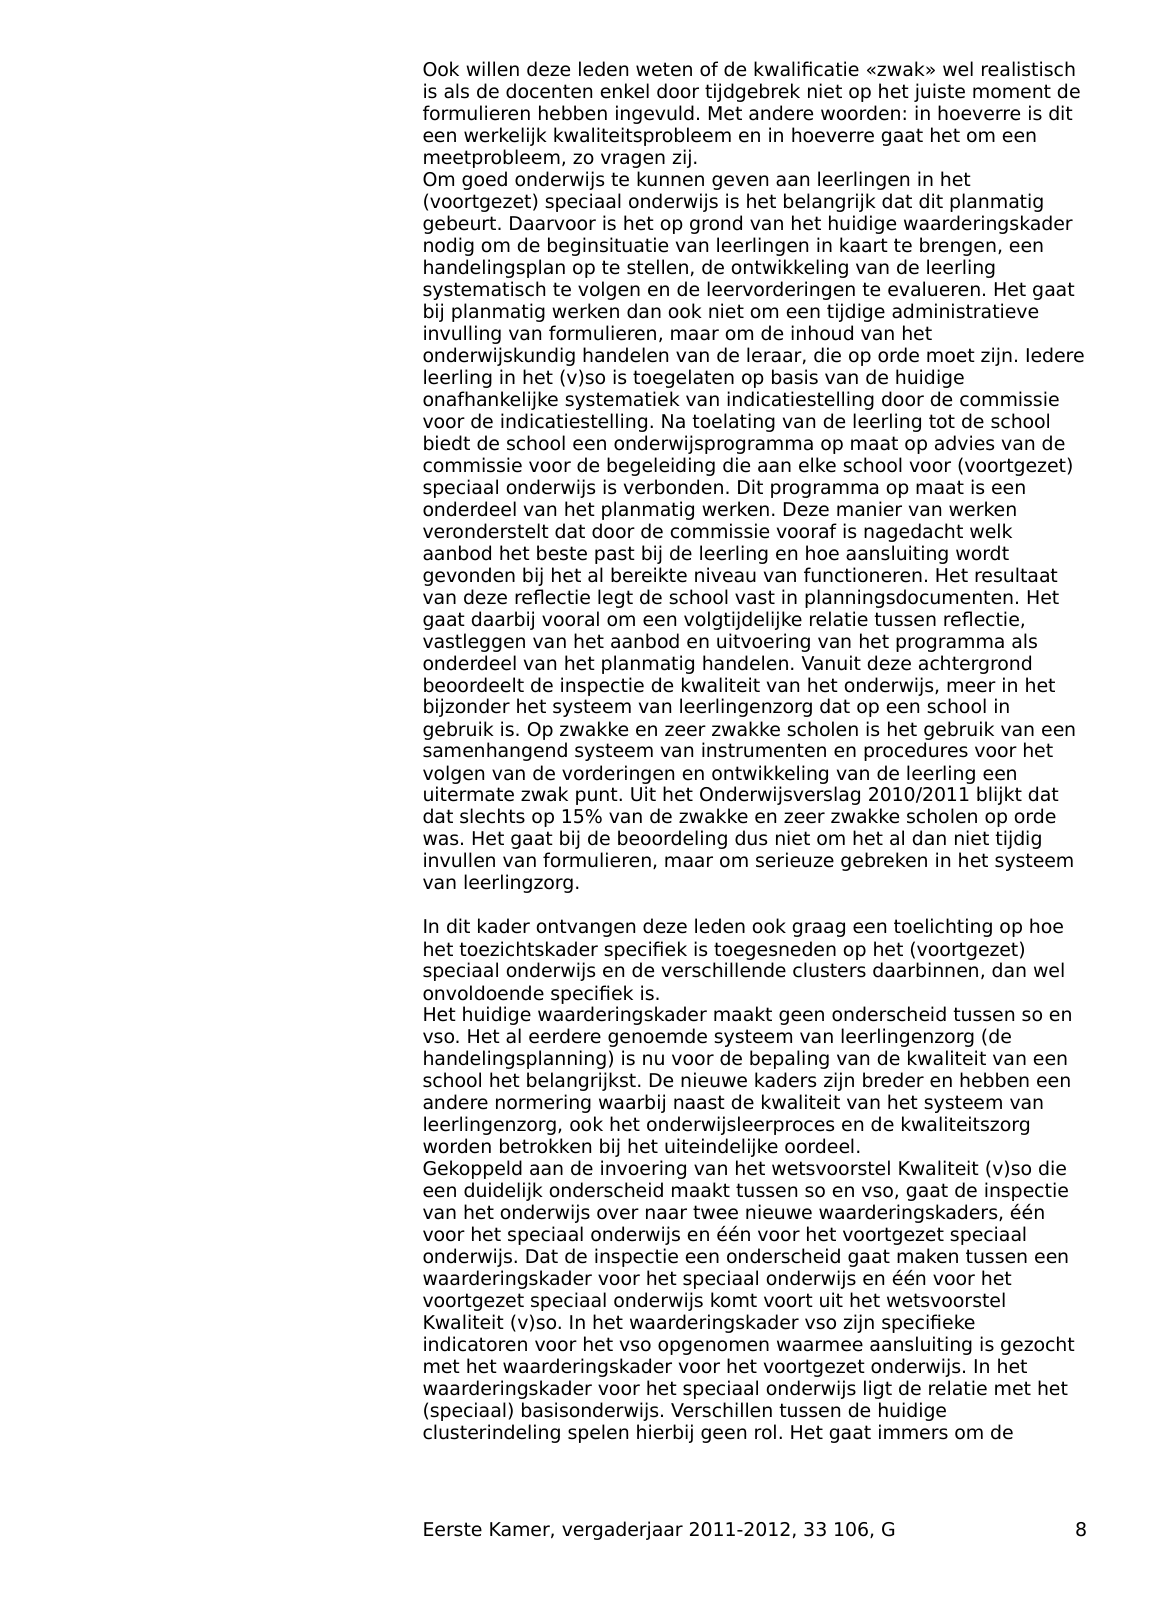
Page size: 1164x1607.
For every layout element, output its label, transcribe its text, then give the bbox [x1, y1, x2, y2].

text In dit kader ontvangen deze leden ook graag een toelichting op hoe het toezichtskader specifiek is toegesneden op het (voortgezet) speciaal onderwijs en de verschillende clusters daarbinnen, dan wel onvoldoende specifiek is. [422, 916, 1087, 1004]
text Het huidige waarderingskader maakt geen onderscheid tussen so en vso. Het al eerdere genoemde systeem van leerlingenzorg (de handelingsplanning) is nu voor de bepaling van de kwaliteit van een school het belangrijkst. De nieuwe kaders zijn breder en hebben een andere normering waarbij naast de kwaliteit van het systeem van leerlingenzorg, ook het onderwijsleerproces en de kwaliteitszorg worden betrokken bij het uiteindelijke oordeel. [422, 1004, 1087, 1158]
text Om goed onderwijs te kunnen geven aan leerlingen in het (voortgezet) speciaal onderwijs is het belangrijk dat dit planmatig gebeurt. Daarvoor is het op grond van het huidige waarderingskader nodig om de beginsituatie van leerlingen in kaart te brengen, een handelingsplan op te stellen, de ontwikkeling van de leerling systematisch te volgen en de leervorderingen te evalueren. Het gaat bij planmatig werken dan ook niet om een tijdige administratieve invulling van formulieren, maar om de inhoud van het onderwijskundig handelen van de leraar, die op orde moet zijn. Iedere leerling in het (v)so is toegelaten op basis van de huidige onafhankelijke systematiek van indicatiestelling door de commissie voor de indicatiestelling. Na toelating van de leerling tot de school biedt de school een onderwijsprogramma op maat op advies van de commissie voor de begeleiding die aan elke school voor (voortgezet) speciaal onderwijs is verbonden. Dit programma op maat is een onderdeel van het planmatig werken. Deze manier van werken veronderstelt dat door de commissie vooraf is nagedacht welk aanbod het beste past bij de leerling en hoe aansluiting wordt gevonden bij het al bereikte niveau van functioneren. Het resultaat van deze reflectie legt de school vast in planningsdocumenten. Het gaat daarbij vooral om een volgtijdelijke relatie tussen reflectie, vastleggen van het aanbod en uitvoering van het programma als onderdeel van het planmatig handelen. Vanuit deze achtergrond beoordeelt de inspectie de kwaliteit van het onderwijs, meer in het bijzonder het systeem van leerlingenzorg dat op een school in gebruik is. Op zwakke en zeer zwakke scholen is het gebruik van een samenhangend systeem van instrumenten en procedures voor het volgen van de vorderingen en ontwikkeling van de leerling een uitermate zwak punt. Uit het Onderwijsverslag 2010/2011 blijkt dat dat slechts op 15% van de zwakke en zeer zwakke scholen op orde was. Het gaat bij de beoordeling dus niet om het al dan niet tijdig invullen van formulieren, maar om serieuze gebreken in het systeem van leerlingzorg. [422, 169, 1087, 894]
text Ook willen deze leden weten of de kwalificatie «zwak» wel realistisch is als de docenten enkel door tijdgebrek niet op het juiste moment de formulieren hebben ingevuld. Met andere woorden: in hoeverre is dit een werkelijk kwaliteitsprobleem en in hoeverre gaat het om een meetprobleem, zo vragen zij. [422, 59, 1087, 169]
text Gekoppeld aan de invoering van het wetsvoorstel Kwaliteit (v)so die een duidelijk onderscheid maakt tussen so en vso, gaat de inspectie van het onderwijs over naar twee nieuwe waarderingskaders, één voor het speciaal onderwijs en één voor het voortgezet speciaal onderwijs. Dat de inspectie een onderscheid gaat maken tussen een waarderingskader voor het speciaal onderwijs en één voor het voortgezet speciaal onderwijs komt voort uit het wetsvoorstel Kwaliteit (v)so. In het waarderingskader vso zijn specifieke indicatoren voor het vso opgenomen waarmee aansluiting is gezocht met het waarderingskader voor het voortgezet onderwijs. In het waarderingskader voor het speciaal onderwijs ligt de relatie met het (speciaal) basisonderwijs. Verschillen tussen de huidige clusterindeling spelen hierbij geen rol. Het gaat immers om de [422, 1158, 1087, 1444]
